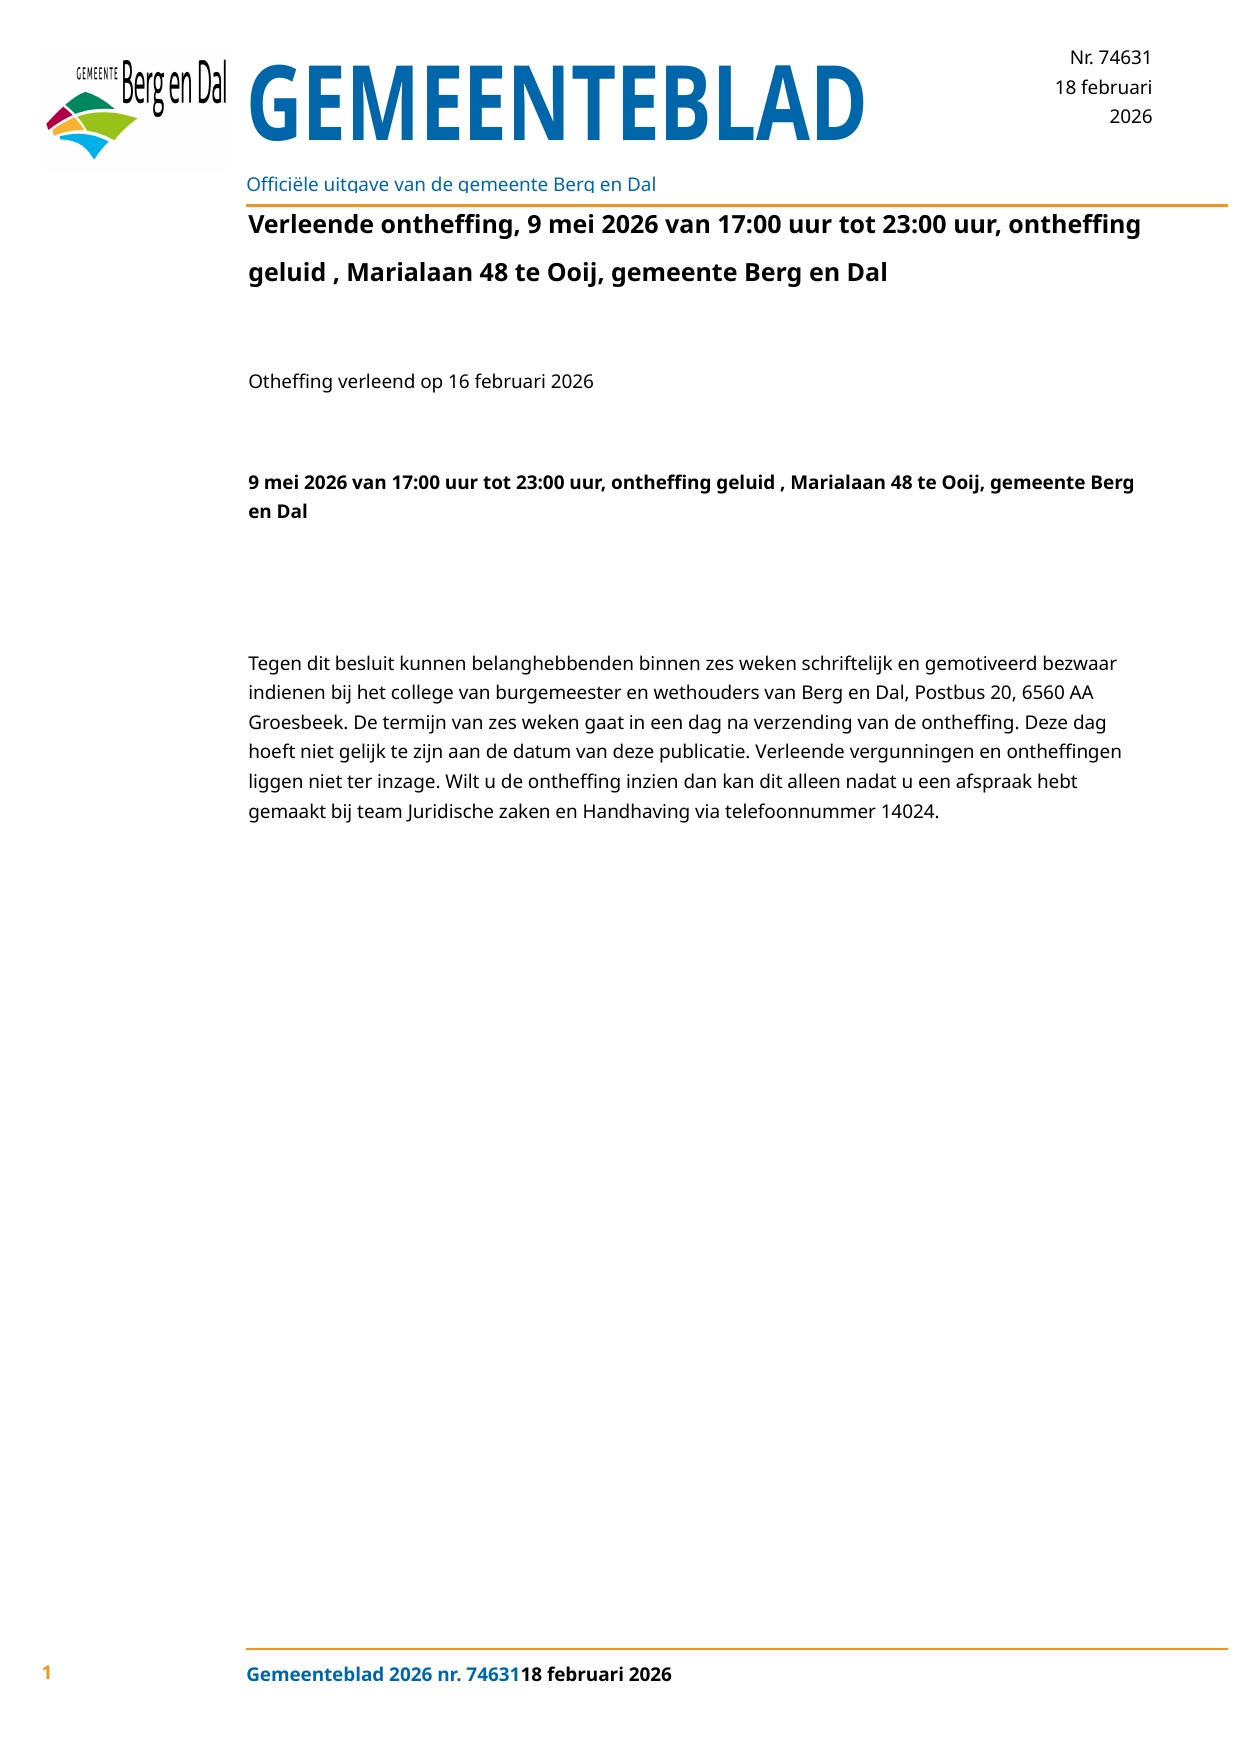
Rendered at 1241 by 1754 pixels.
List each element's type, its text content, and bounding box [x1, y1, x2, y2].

picture [41, 47, 231, 172]
text Verleende ontheffing, 9 mei 2026 van 17:00 uur tot 23:00 uur, ontheffing geluid , Marialaan 48 te Ooij, gemeente Berg en Dal [248, 207, 1152, 288]
text 9 mei 2026 van 17:00 uur tot 23:00 uur, ontheffing geluid , Marialaan 48 te Ooij, gemeente Berg en Dal [248, 469, 1152, 524]
text Otheffing verleend op 16 februari 2026 [248, 368, 1152, 394]
text Tegen dit besluit kunnen belanghebbenden binnen zes weken schriftelijk en gemotiveerd bezwaar indienen bij het college van burgemeester en wethouders van Berg en Dal, Postbus 20, 6560 AA Groesbeek. De termijn van zes weken gaat in een dag na verzending van de ontheffing. Deze dag hoeft niet gelijk te zijn aan de datum van deze publicatie. Verleende vergunningen en ontheffingen liggen niet ter inzage. Wilt u de ontheffing inzien dan kan dit alleen nadat u een afspraak hebt gemaakt bij team Juridische zaken en Handhaving via telefoonnummer 14024. [248, 650, 1152, 824]
